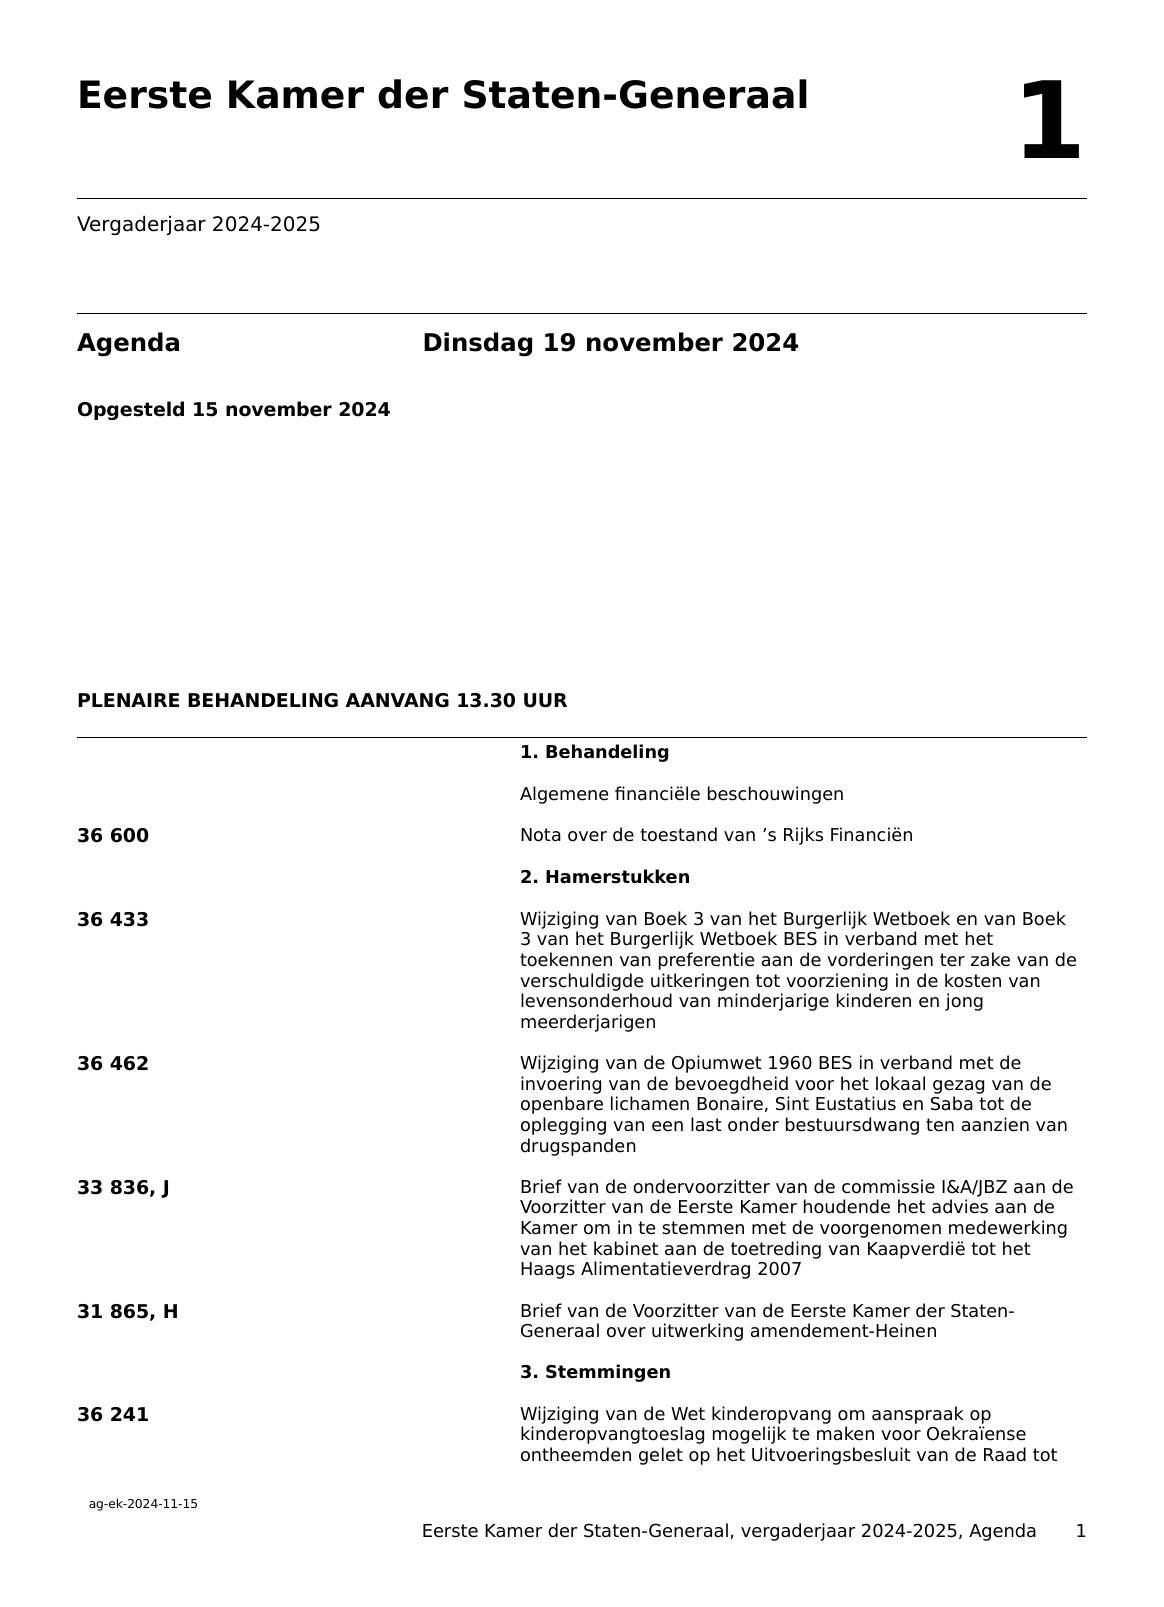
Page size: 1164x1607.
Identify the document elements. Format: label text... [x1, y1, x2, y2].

table_cell [77, 784, 459, 804]
text Opgesteld 15 november 2024 [77, 399, 1087, 421]
table_cell Wijziging van de Wet kinderopvang om aanspraak op kinderopvangtoeslag mogelijk te maken voor Oekraïense ontheemden gelet op het Uitvoeringsbesluit van de Raad tot [514, 1404, 1087, 1466]
table_cell Vergaderjaar 2024-2025 [77, 199, 1087, 313]
table_cell 2. Hamerstukken [514, 868, 1087, 888]
table_cell [459, 847, 514, 867]
table_header 1. Behandeling [514, 738, 1087, 763]
table_cell [514, 763, 1087, 784]
table_cell 36 241 [77, 1404, 459, 1466]
table_cell [514, 1033, 1087, 1053]
table_cell [459, 1301, 514, 1342]
table_cell [459, 763, 514, 784]
table_cell [77, 888, 459, 909]
table_cell [459, 868, 514, 888]
table_header [459, 738, 514, 763]
table_cell Brief van de Voorzitter van de Eerste Kamer der Staten-Generaal over uitwerking amendement-Heinen [514, 1301, 1087, 1342]
table_cell [514, 847, 1087, 867]
table_cell [514, 1280, 1087, 1301]
table_cell [459, 1053, 514, 1156]
table_cell [459, 909, 514, 1032]
table_cell 31 865, H [77, 1301, 459, 1342]
table_cell [77, 1280, 459, 1301]
table_cell [77, 1033, 459, 1053]
table_cell [459, 1363, 514, 1383]
table_cell [459, 1177, 514, 1280]
table_cell [459, 1404, 514, 1466]
table_cell 33 836, J [77, 1177, 459, 1280]
table_cell [77, 868, 459, 888]
table_cell Dinsdag 19 november 2024 [422, 314, 1087, 357]
table_cell [77, 1383, 459, 1404]
table_header Eerste Kamer der Staten-Generaal [77, 59, 886, 198]
table_cell [459, 804, 514, 825]
table_header [77, 738, 459, 763]
table_cell [459, 784, 514, 804]
table_cell Brief van de ondervoorzitter van de commissie I&A/JBZ aan de Voorzitter van de Eerste Kamer houdende het advies aan de Kamer om in te stemmen met de voorgenomen medewerking van het kabinet aan de toetreding van Kaapverdië tot het Haags Alimentatieverdrag 2007 [514, 1177, 1087, 1280]
table_cell [514, 888, 1087, 909]
table_cell [459, 1156, 514, 1177]
table_cell [514, 1383, 1087, 1404]
table_cell Algemene financiële beschouwingen [514, 784, 1087, 804]
table_cell 3. Stemmingen [514, 1363, 1087, 1383]
table_cell [459, 1280, 514, 1301]
table_cell Agenda [77, 314, 422, 357]
table_cell [77, 763, 459, 784]
table_cell [77, 1156, 459, 1177]
table_header 1 [886, 59, 1087, 198]
table_cell Wijziging van Boek 3 van het Burgerlijk Wetboek en van Boek 3 van het Burgerlijk Wetboek BES in verband met het toekennen van preferentie aan de vorderingen ter zake van de verschuldigde uitkeringen tot voorziening in de kosten van levensonderhoud van minderjarige kinderen en jong meerderjarigen [514, 909, 1087, 1032]
table_cell [459, 888, 514, 909]
table_cell [514, 1156, 1087, 1177]
table_cell [77, 1342, 459, 1362]
table_cell [514, 804, 1087, 825]
table_cell [77, 804, 459, 825]
table_cell 36 600 [77, 825, 459, 847]
table_cell [459, 1033, 514, 1053]
table_cell [459, 1383, 514, 1404]
table_cell [77, 1363, 459, 1383]
table_cell 36 462 [77, 1053, 459, 1156]
table_cell [514, 1342, 1087, 1362]
table_cell [459, 825, 514, 847]
table_cell Nota over de toestand van ’s Rijks Financiën [514, 825, 1087, 847]
text ag-ek-2024-11-15 [88, 1497, 323, 1511]
table_cell [77, 847, 459, 867]
subtitle PLENAIRE BEHANDELING AANVANG 13.30 UUR [77, 690, 1087, 712]
table_cell Wijziging van de Opiumwet 1960 BES in verband met de invoering van de bevoegdheid voor het lokaal gezag van de openbare lichamen Bonaire, Sint Eustatius en Saba tot de oplegging van een last onder bestuursdwang ten aanzien van drugspanden [514, 1053, 1087, 1156]
table_cell 36 433 [77, 909, 459, 1032]
table_cell [459, 1342, 514, 1362]
